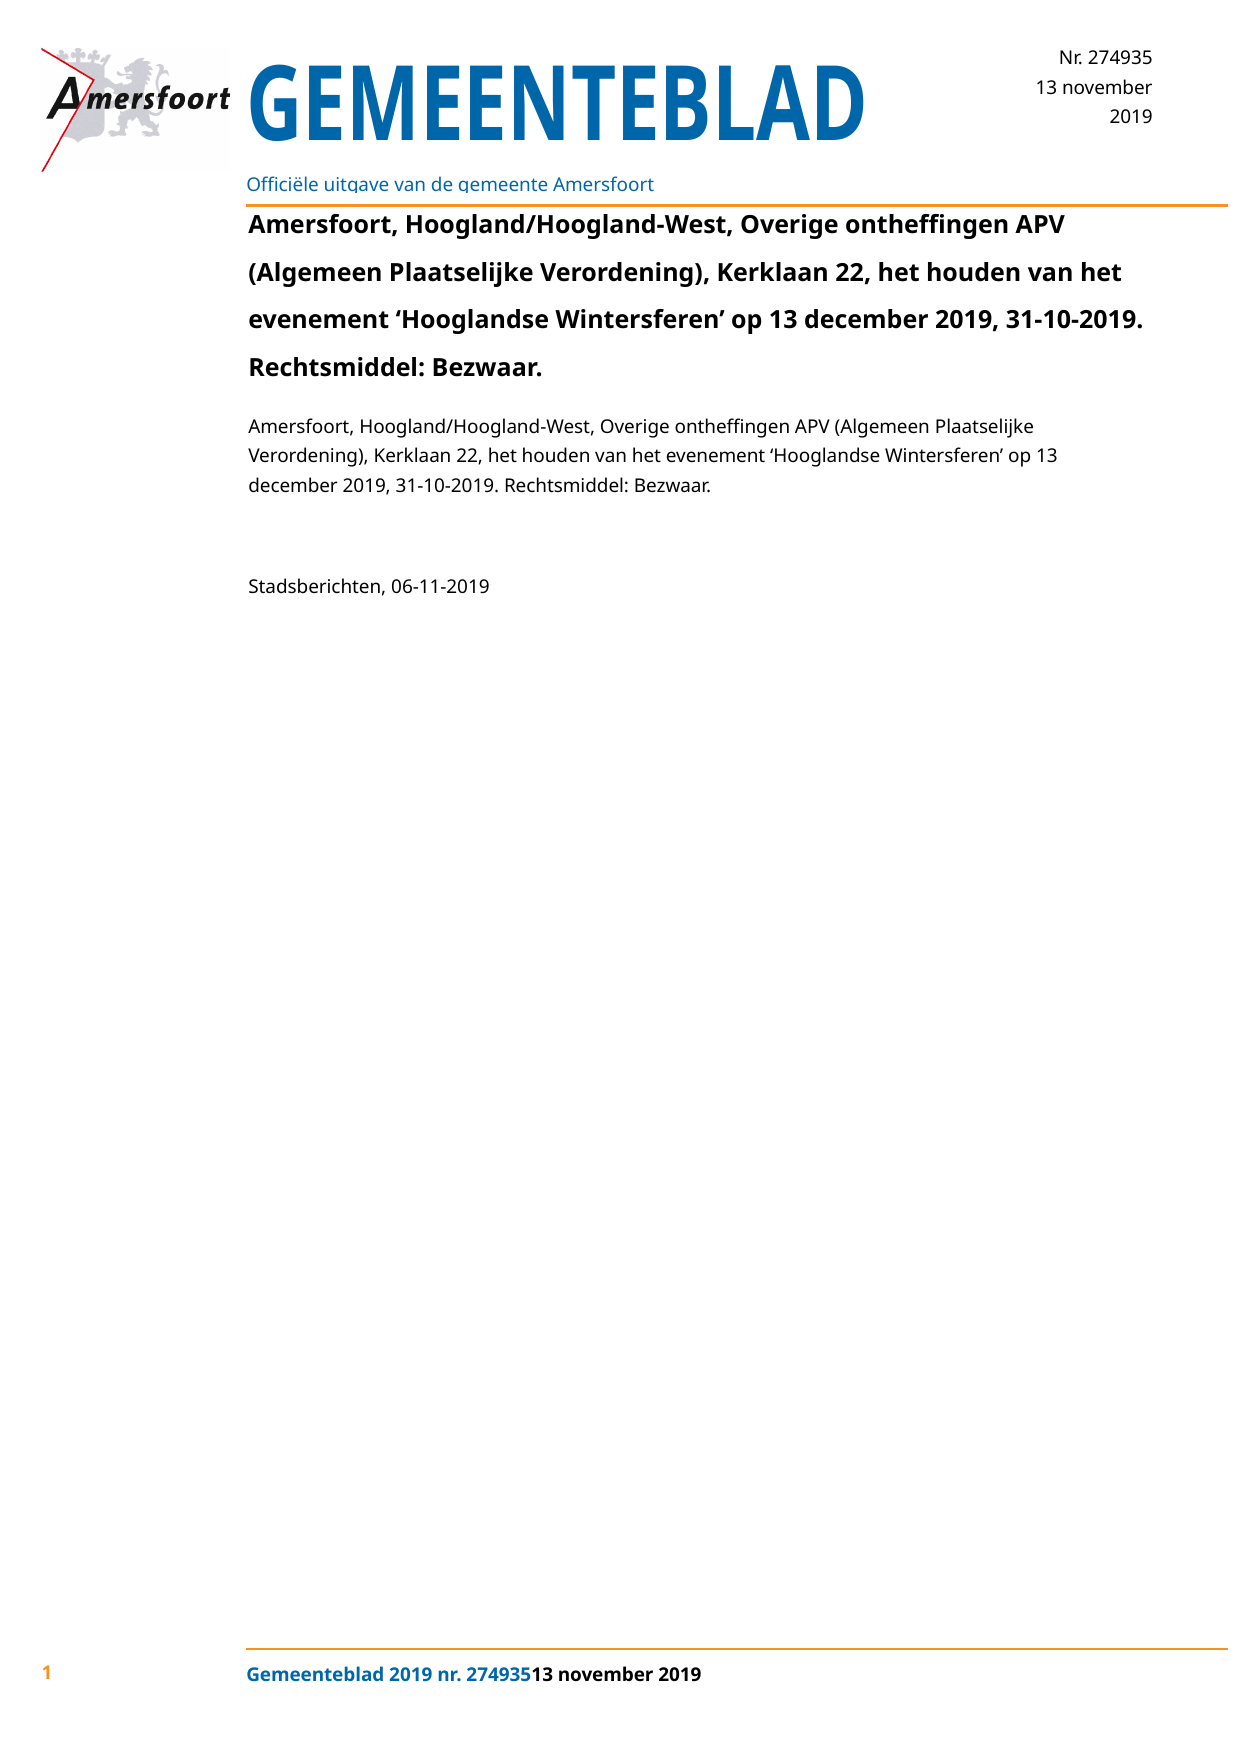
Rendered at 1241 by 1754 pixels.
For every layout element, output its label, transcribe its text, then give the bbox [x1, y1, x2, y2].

text Amersfoort, Hoogland/Hoogland-West, Overige ontheffingen APV (Algemeen Plaatselijke Verordening), Kerklaan 22, het houden van het evenement ‘Hooglandse Wintersferen’ op 13 december 2019, 31-10-2019. Rechtsmiddel: Bezwaar. [248, 413, 1152, 498]
text Stadsberichten, 06-11-2019 [248, 573, 1152, 599]
picture [41, 47, 231, 172]
text Amersfoort, Hoogland/Hoogland-West, Overige ontheffingen APV (Algemeen Plaatselijke Verordening), Kerklaan 22, het houden van het evenement ‘Hooglandse Wintersferen’ op 13 december 2019, 31-10-2019. Rechtsmiddel: Bezwaar. [248, 207, 1152, 384]
